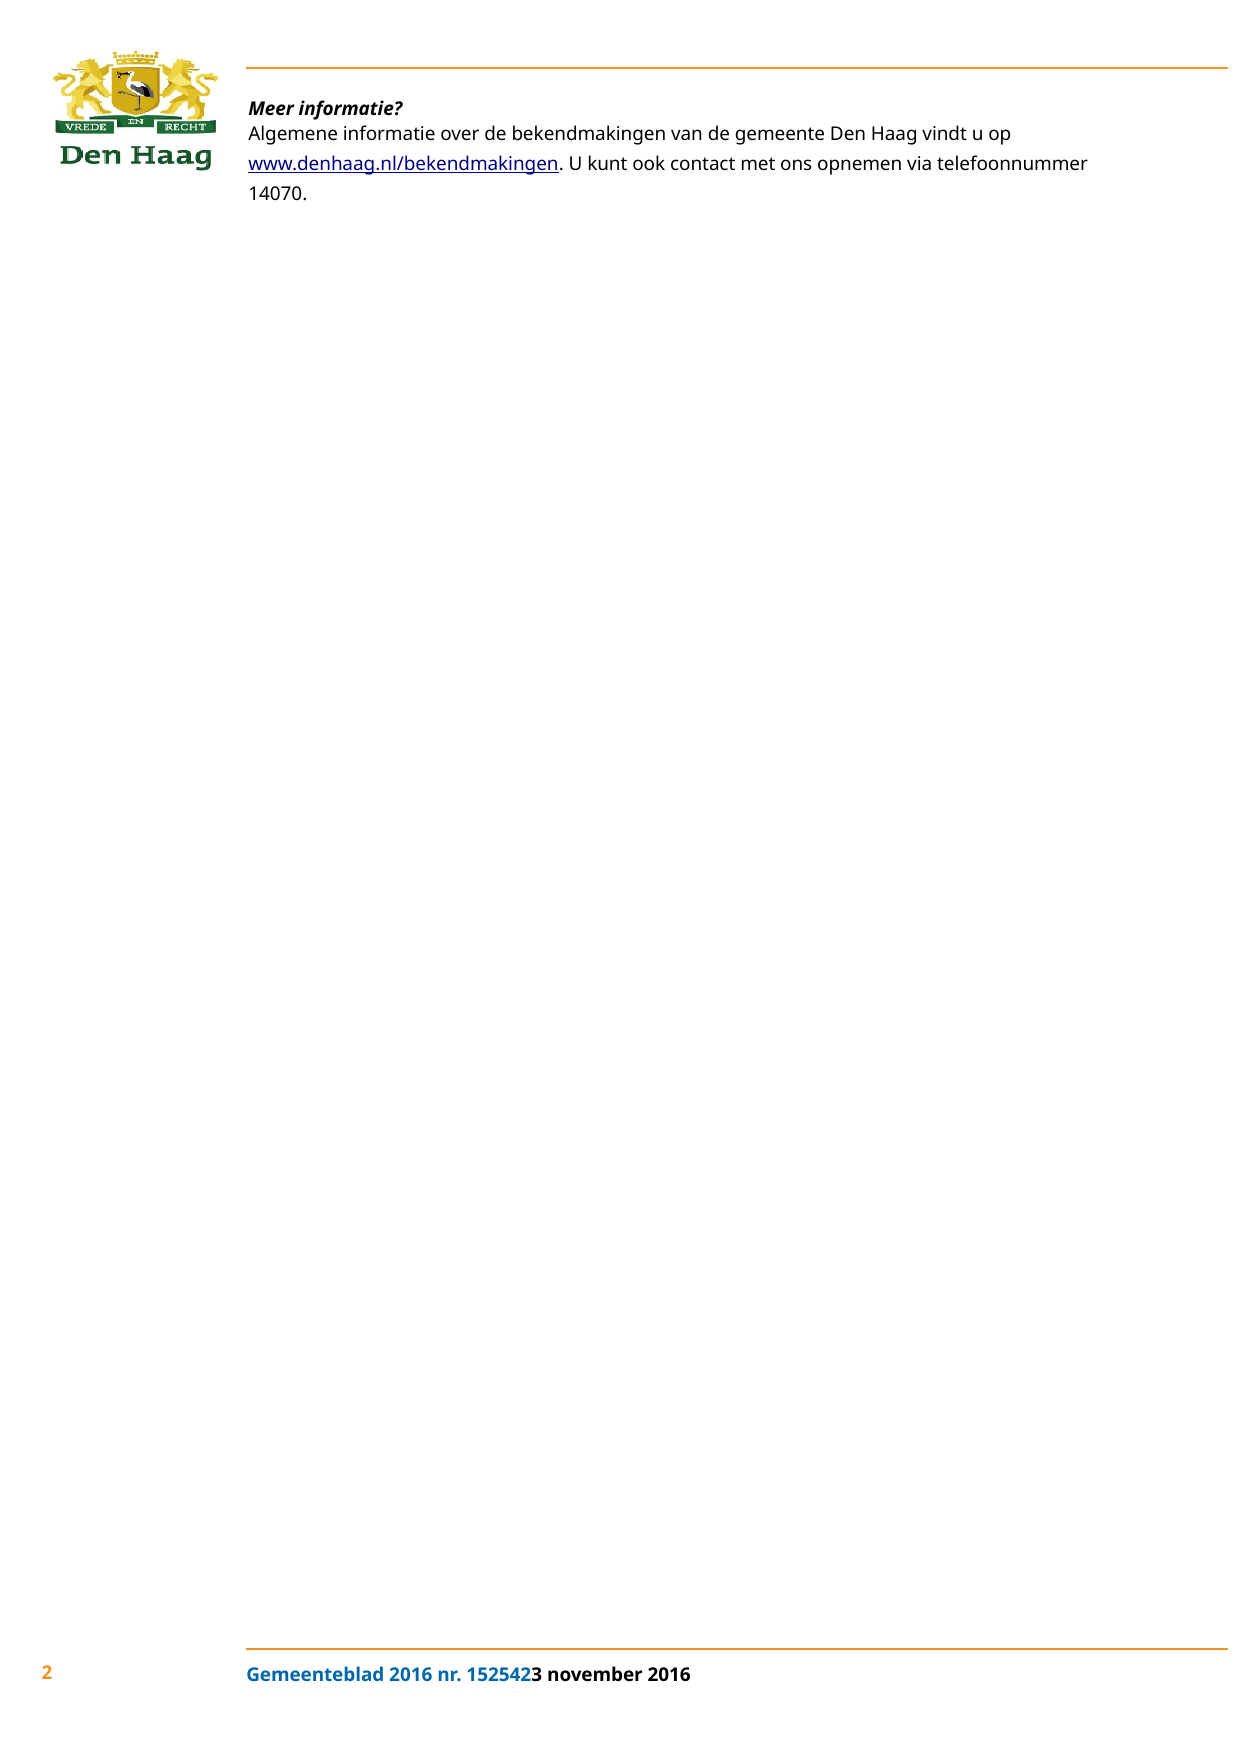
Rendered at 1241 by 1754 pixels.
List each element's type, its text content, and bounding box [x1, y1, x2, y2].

picture [41, 47, 231, 172]
text Meer informatie? [248, 95, 1152, 121]
text Algemene informatie over de bekendmakingen van de gemeente Den Haag vindt u op www.denhaag.nl/bekendmakingen. U kunt ook contact met ons opnemen via telefoonnummer 14070. [248, 121, 1152, 205]
